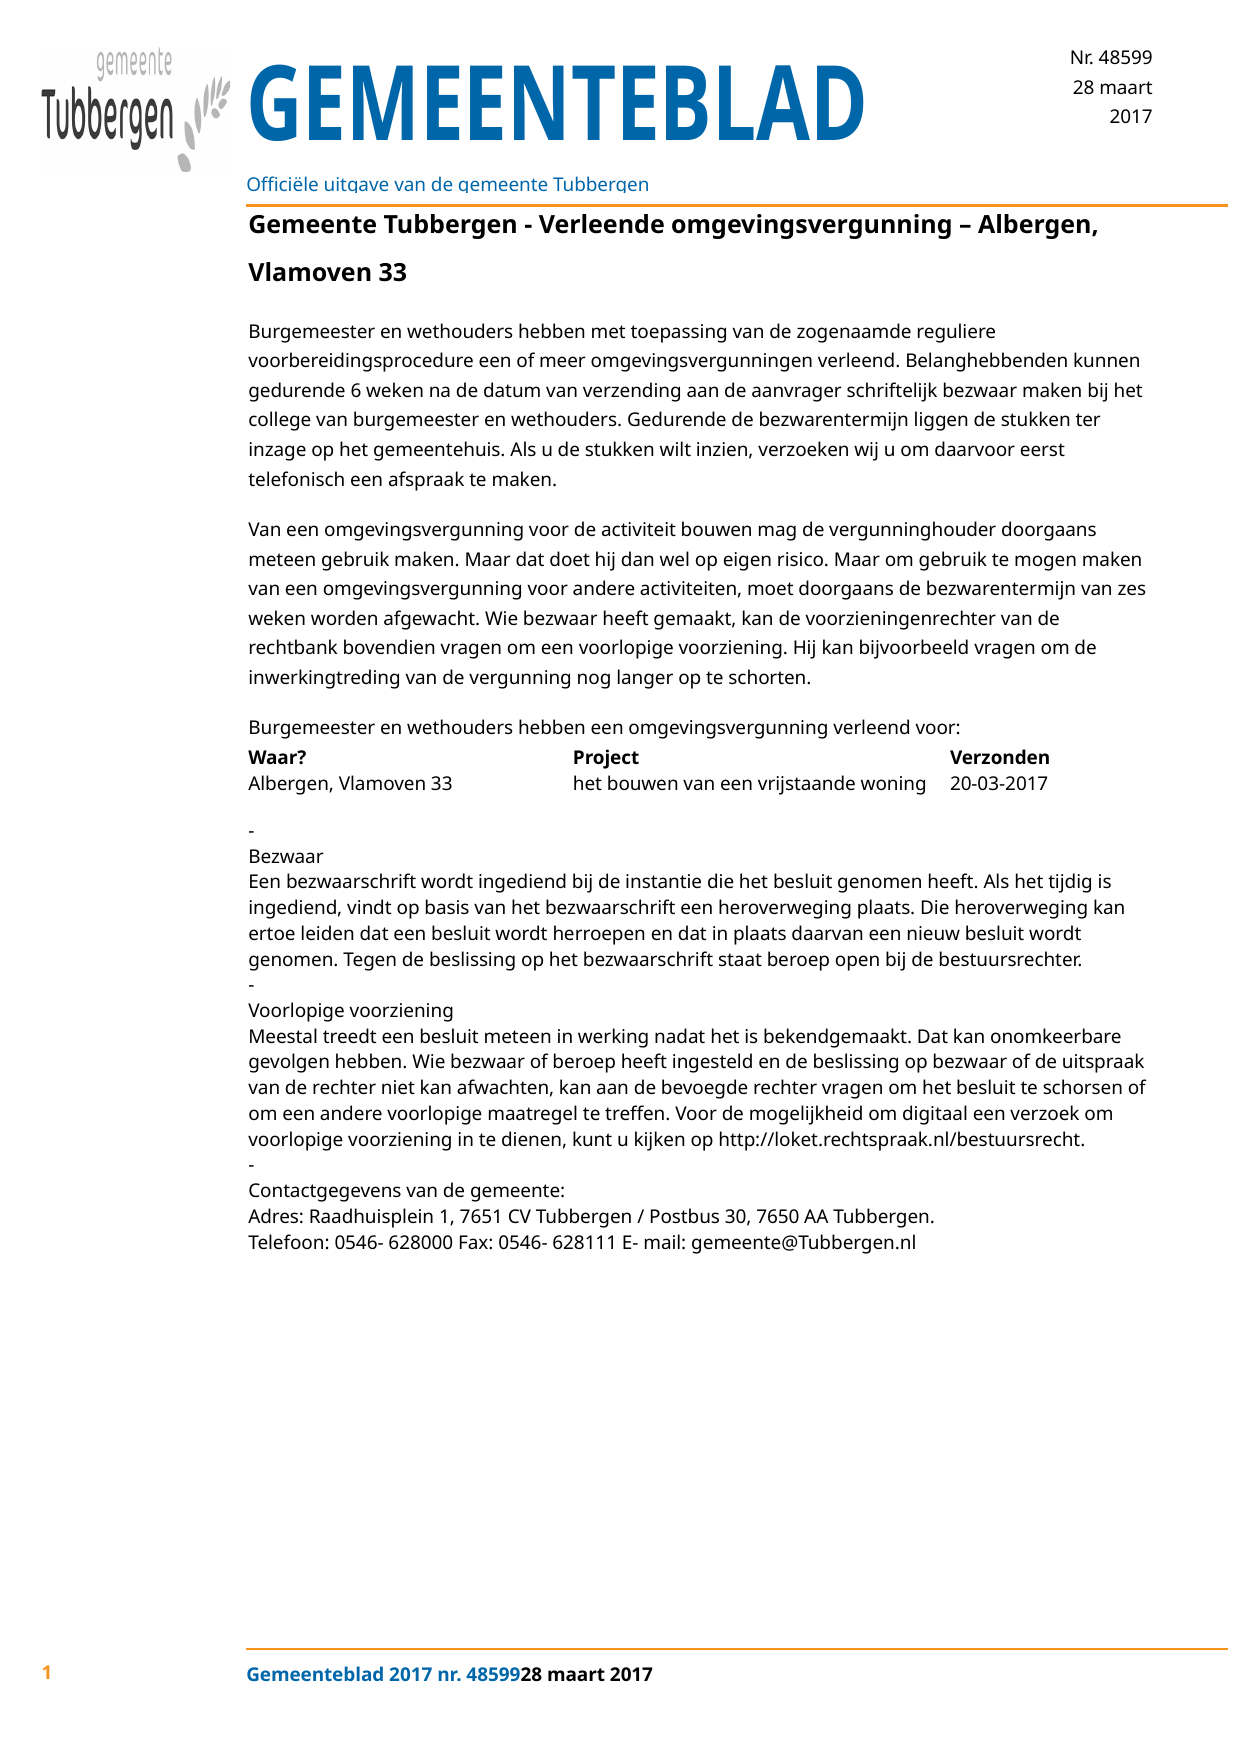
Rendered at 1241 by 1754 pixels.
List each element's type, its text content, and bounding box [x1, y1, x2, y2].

text Gemeente Tubbergen - Verleende omgevingsvergunning – Albergen, Vlamoven 33 [248, 207, 1152, 288]
text Bezwaar [248, 843, 1152, 869]
table_header Project [573, 744, 950, 770]
text Telefoon: 0546- 628000 Fax: 0546- 628111 E- mail: gemeente@Tubbergen.nl [248, 1229, 1152, 1254]
picture [41, 47, 231, 172]
text Meestal treedt een besluit meteen in werking nadat het is bekendgemaakt. Dat kan onomkeerbare gevolgen hebben. Wie bezwaar of beroep heeft ingesteld en de beslissing op bezwaar of de uitspraak van de rechter niet kan afwachten, kan aan de bevoegde rechter vragen om het besluit te schorsen of om een andere voorlopige maatregel te treffen. Voor de mogelijkheid om digitaal een verzoek om voorlopige voorziening in te dienen, kunt u kijken op http://loket.rechtspraak.nl/bestuursrecht. [248, 1023, 1152, 1152]
table_cell Albergen, Vlamoven 33 [248, 770, 573, 796]
text - [248, 1152, 1152, 1177]
text Burgemeester en wethouders hebben met toepassing van de zogenaamde reguliere voorbereidingsprocedure een of meer omgevingsvergunningen verleend. Belanghebbenden kunnen gedurende 6 weken na de datum van verzending aan de aanvrager schriftelijk bezwaar maken bij het college van burgemeester en wethouders. Gedurende de bezwarentermijn liggen de stukken ter inzage op het gemeentehuis. Als u de stukken wilt inzien, verzoeken wij u om daarvoor eerst telefonisch een afspraak te maken. [248, 318, 1152, 492]
text Contactgegevens van de gemeente: [248, 1177, 1152, 1203]
table_cell 20-03-2017 [950, 770, 1152, 796]
text - [248, 817, 1152, 843]
table_header Verzonden [950, 744, 1152, 770]
text Adres: Raadhuisplein 1, 7651 CV Tubbergen / Postbus 30, 7650 AA Tubbergen. [248, 1203, 1152, 1229]
text Van een omgevingsvergunning voor de activiteit bouwen mag de vergunninghouder doorgaans meteen gebruik maken. Maar dat doet hij dan wel op eigen risico. Maar om gebruik te mogen maken van een omgevingsvergunning voor andere activiteiten, moet doorgaans de bezwarentermijn van zes weken worden afgewacht. Wie bezwaar heeft gemaakt, kan de voorzieningenrechter van de rechtbank bovendien vragen om een voorlopige voorziening. Hij kan bijvoorbeeld vragen om de inwerkingtreding van de vergunning nog langer op te schorten. [248, 516, 1152, 690]
text Een bezwaarschrift wordt ingediend bij de instantie die het besluit genomen heeft. Als het tijdig is ingediend, vindt op basis van het bezwaarschrift een heroverweging plaats. Die heroverweging kan ertoe leiden dat een besluit wordt herroepen en dat in plaats daarvan een nieuw besluit wordt genomen. Tegen de beslissing op het bezwaarschrift staat beroep open bij de bestuursrechter. [248, 869, 1152, 972]
text Burgemeester en wethouders hebben een omgevingsvergunning verleend voor: [248, 714, 1152, 740]
table_header Waar? [248, 744, 573, 770]
text - [248, 972, 1152, 997]
table_cell het bouwen van een vrijstaande woning [573, 770, 950, 796]
text Voorlopige voorziening [248, 997, 1152, 1023]
